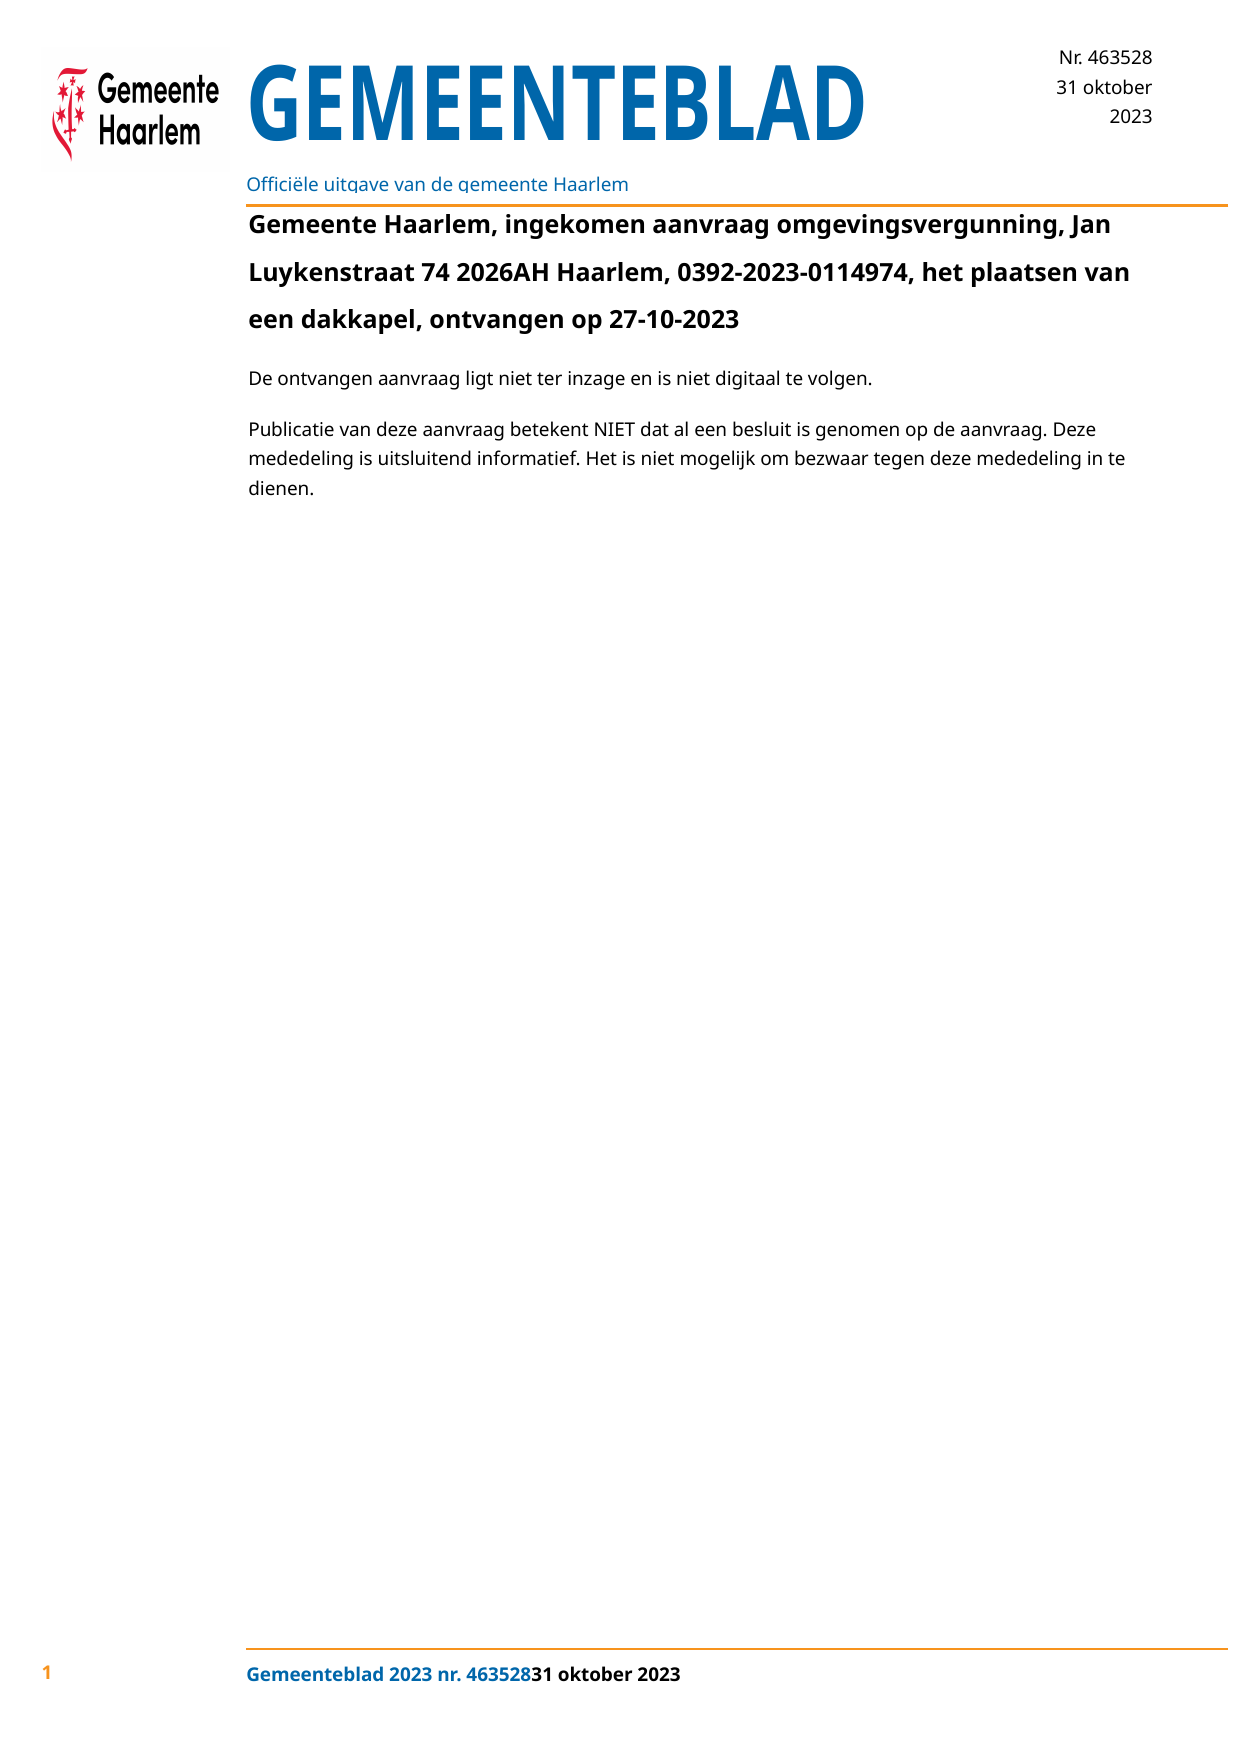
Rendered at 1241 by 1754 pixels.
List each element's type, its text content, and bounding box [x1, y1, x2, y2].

text De ontvangen aanvraag ligt niet ter inzage en is niet digitaal te volgen. [248, 366, 1152, 391]
text Gemeente Haarlem, ingekomen aanvraag omgevingsvergunning, Jan Luykenstraat 74 2026AH Haarlem, 0392-2023-0114974, het plaatsen van een dakkapel, ontvangen op 27-10-2023 [248, 207, 1152, 336]
picture [41, 47, 231, 172]
text Publicatie van deze aanvraag betekent NIET dat al een besluit is genomen op de aanvraag. Deze mededeling is uitsluitend informatief. Het is niet mogelijk om bezwaar tegen deze mededeling in te dienen. [248, 416, 1152, 501]
